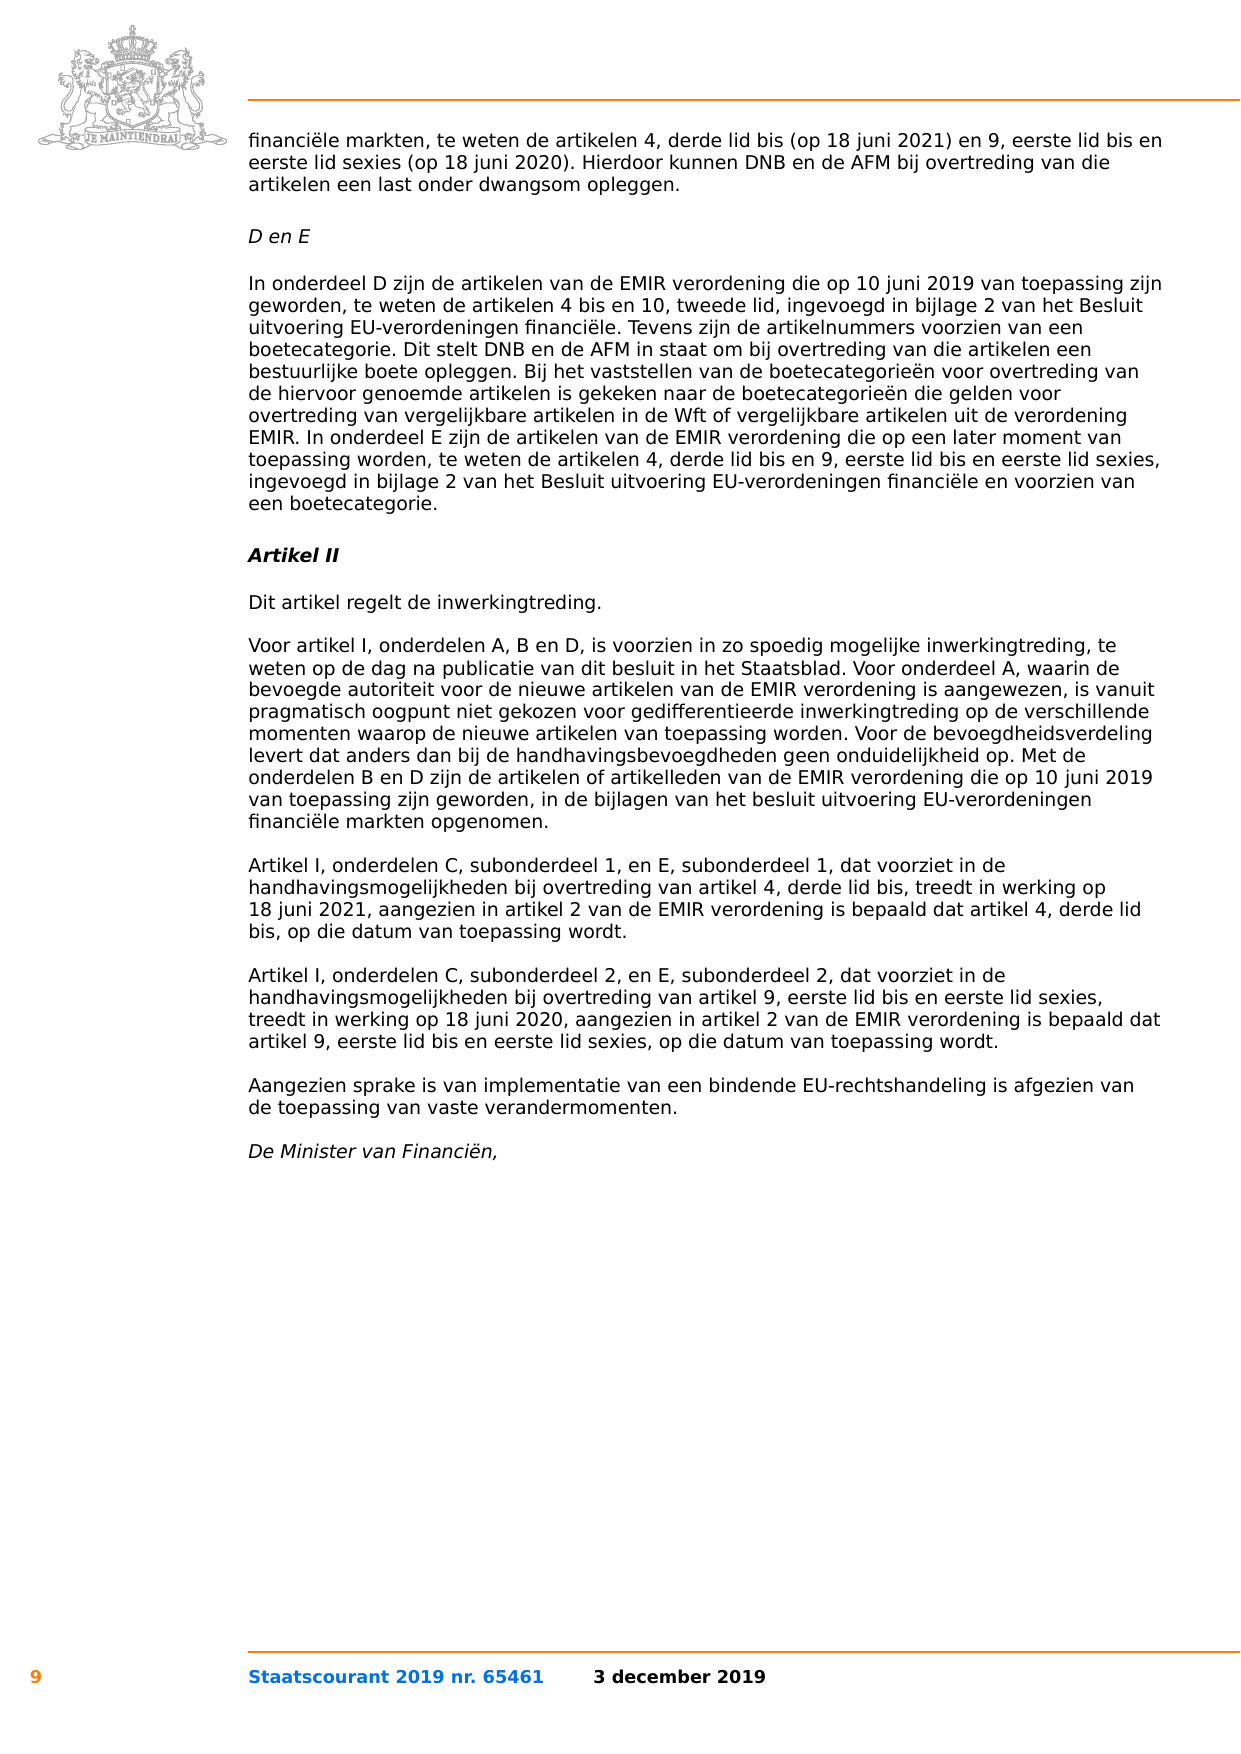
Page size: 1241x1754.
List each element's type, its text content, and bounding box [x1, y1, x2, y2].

text Aangezien sprake is van implementatie van een bindende EU-rechtshandeling is afgezien van de toepassing van vaste verandermomenten. [248, 1075, 1163, 1119]
subtitle Artikel II [248, 544, 1163, 567]
text Voor artikel I, onderdelen A, B en D, is voorzien in zo spoedig mogelijke inwerkingtreding, te weten op de dag na publicatie van dit besluit in het Staatsblad. Voor onderdeel A, waarin de bevoegde autoriteit voor de nieuwe artikelen van de EMIR verordening is aangewezen, is vanuit pragmatisch oogpunt niet gekozen voor gedifferentieerde inwerkingtreding op de verschillende momenten waarop de nieuwe artikelen van toepassing worden. Voor de bevoegdheidsverdeling levert dat anders dan bij de handhavingsbevoegdheden geen onduidelijkheid op. Met de onderdelen B en D zijn de artikelen of artikelleden van de EMIR verordening die op 10 juni 2019 van toepassing zijn geworden, in de bijlagen van het besluit uitvoering EU-verordeningen financiële markten opgenomen. [248, 635, 1163, 833]
subtitle D en E [248, 226, 1163, 248]
text Artikel I, onderdelen C, subonderdeel 1, en E, subonderdeel 1, dat voorziet in de handhavingsmogelijkheden bij overtreding van artikel 4, derde lid bis, treedt in werking op 18 juni 2021, aangezien in artikel 2 van de EMIR verordening is bepaald dat artikel 4, derde lid bis, op die datum van toepassing wordt. [248, 855, 1163, 943]
text De Minister van Financiën, [248, 1141, 1163, 1162]
text In onderdeel D zijn de artikelen van de EMIR verordening die op 10 juni 2019 van toepassing zijn geworden, te weten de artikelen 4 bis en 10, tweede lid, ingevoegd in bijlage 2 van het Besluit uitvoering EU-verordeningen financiële. Tevens zijn de artikelnummers voorzien van een boetecategorie. Dit stelt DNB en de AFM in staat om bij overtreding van die artikelen een bestuurlijke boete opleggen. Bij het vaststellen van de boetecategorieën voor overtreding van de hiervoor genoemde artikelen is gekeken naar de boetecategorieën die gelden voor overtreding van vergelijkbare artikelen in de Wft of vergelijkbare artikelen uit de verordening EMIR. In onderdeel E zijn de artikelen van de EMIR verordening die op een later moment van toepassing worden, te weten de artikelen 4, derde lid bis en 9, eerste lid bis en eerste lid sexies, ingevoegd in bijlage 2 van het Besluit uitvoering EU-verordeningen financiële en voorzien van een boetecategorie. [248, 273, 1163, 514]
picture [38, 25, 227, 150]
text Artikel I, onderdelen C, subonderdeel 2, en E, subonderdeel 2, dat voorziet in de handhavingsmogelijkheden bij overtreding van artikel 9, eerste lid bis en eerste lid sexies, treedt in werking op 18 juni 2020, aangezien in artikel 2 van de EMIR verordening is bepaald dat artikel 9, eerste lid bis en eerste lid sexies, op die datum van toepassing wordt. [248, 965, 1163, 1053]
text Dit artikel regelt de inwerkingtreding. [248, 592, 1163, 613]
text financiële markten, te weten de artikelen 4, derde lid bis (op 18 juni 2021) en 9, eerste lid bis en eerste lid sexies (op 18 juni 2020). Hierdoor kunnen DNB en de AFM bij overtreding van die artikelen een last onder dwangsom opleggen. [248, 130, 1163, 196]
